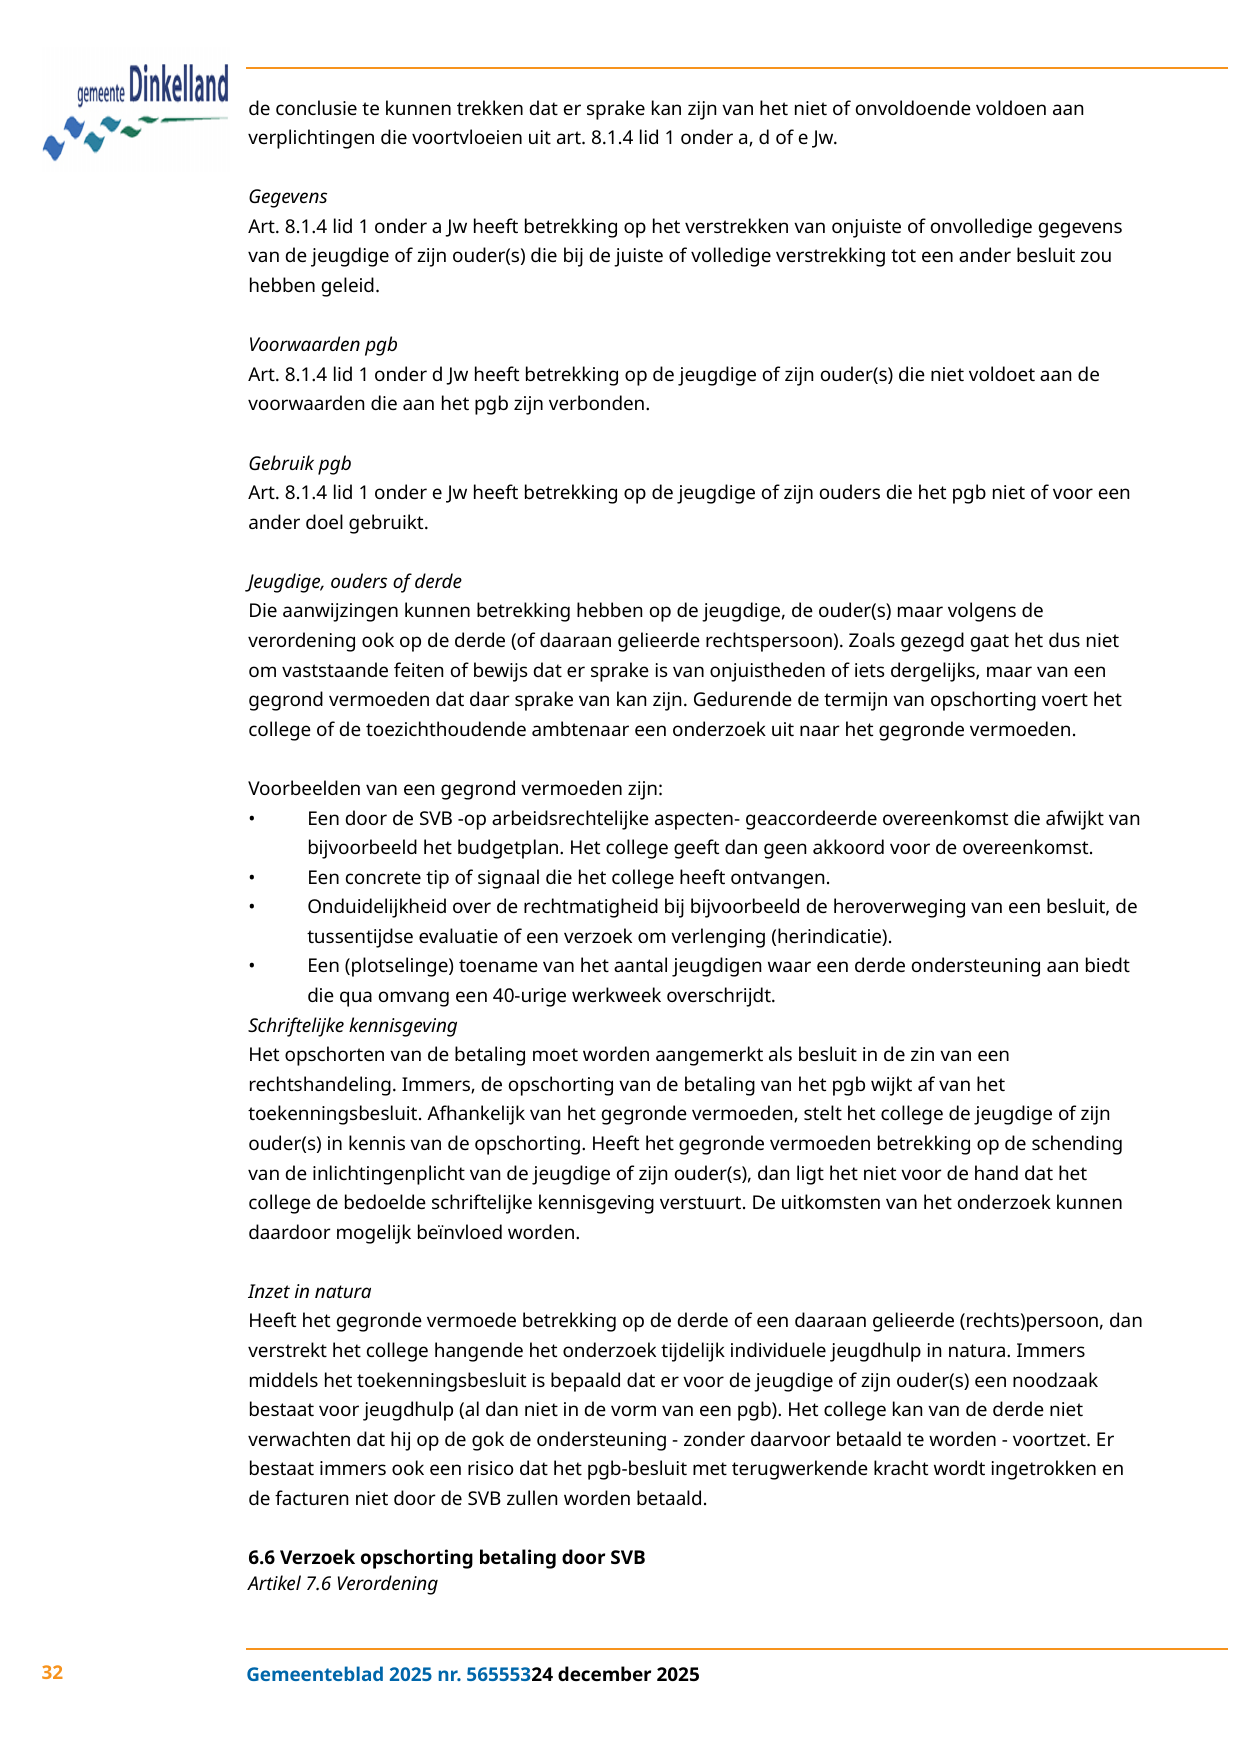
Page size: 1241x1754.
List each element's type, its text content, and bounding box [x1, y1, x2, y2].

list Een concrete tip of signaal die het college heeft ontvangen. [248, 864, 1152, 890]
text Die aanwijzingen kunnen betrekking hebben op de jeugdige, de ouder(s) maar volgens de verordening ook op de derde (of daaraan gelieerde rechtspersoon). Zoals gezegd gaat het dus niet om vaststaande feiten of bewijs dat er sprake is van onjuistheden of iets dergelijks, maar van een gegrond vermoeden dat daar sprake van kan zijn. Gedurende de termijn van opschorting voert het college of de toezichthoudende ambtenaar een onderzoek uit naar het gegronde vermoeden. [248, 598, 1152, 742]
text Heeft het gegronde vermoede betrekking op de derde of een daaraan gelieerde (rechts)persoon, dan verstrekt het college hangende het onderzoek tijdelijk individuele jeugdhulp in natura. Immers middels het toekenningsbesluit is bepaald dat er voor de jeugdige of zijn ouder(s) een noodzaak bestaat voor jeugdhulp (al dan niet in de vorm van een pgb). Het college kan van de derde niet verwachten dat hij op de gok de ondersteuning - zonder daarvoor betaald te worden - voortzet. Er bestaat immers ook een risico dat het pgb-besluit met terugwerkende kracht wordt ingetrokken en de facturen niet door de SVB zullen worden betaald. [248, 1308, 1152, 1511]
text Het opschorten van de betaling moet worden aangemerkt als besluit in de zin van een rechtshandeling. Immers, de opschorting van de betaling van het pgb wijkt af van het toekenningsbesluit. Afhankelijk van het gegronde vermoeden, stelt het college de jeugdige of zijn ouder(s) in kennis van de opschorting. Heeft het gegronde vermoeden betrekking op de schending van de inlichtingenplicht van de jeugdige of zijn ouder(s), dan ligt het niet voor de hand dat het college de bedoelde schriftelijke kennisgeving verstuurt. De uitkomsten van het onderzoek kunnen daardoor mogelijk beïnvloed worden. [248, 1041, 1152, 1245]
list Een (plotselinge) toename van het aantal jeugdigen waar een derde ondersteuning aan biedt die qua omvang een 40-urige werkweek overschrijdt. [248, 953, 1152, 1008]
picture [41, 47, 231, 172]
text Artikel 7.6 Verordening [248, 1570, 1152, 1596]
text Inzet in natura [248, 1278, 1152, 1304]
text Art. 8.1.4 lid 1 onder d Jw heeft betrekking op de jeugdige of zijn ouder(s) die niet voldoet aan de voorwaarden die aan het pgb zijn verbonden. [248, 361, 1152, 416]
text Schriftelijke kennisgeving [248, 1012, 1152, 1038]
text Art. 8.1.4 lid 1 onder a Jw heeft betrekking op het verstrekken van onjuiste of onvolledige gegevens van de jeugdige of zijn ouder(s) die bij de juiste of volledige verstrekking tot een ander besluit zou hebben geleid. [248, 213, 1152, 298]
text 6.6 Verzoek opschorting betaling door SVB [248, 1544, 1152, 1570]
text Voorbeelden van een gegrond vermoeden zijn: [248, 775, 1152, 801]
text Gegevens [248, 183, 1152, 209]
text Jeugdige, ouders of derde [248, 568, 1152, 594]
text Voorwaarden pgb [248, 331, 1152, 357]
text Gebruik pgb [248, 450, 1152, 476]
text de conclusie te kunnen trekken dat er sprake kan zijn van het niet of onvoldoende voldoen aan verplichtingen die voortvloeien uit art. 8.1.4 lid 1 onder a, d of e Jw. [248, 95, 1152, 150]
list Onduidelijkheid over de rechtmatigheid bij bijvoorbeeld de heroverweging van een besluit, de tussentijdse evaluatie of een verzoek om verlenging (herindicatie). [248, 893, 1152, 949]
list Een door de SVB -op arbeidsrechtelijke aspecten- geaccordeerde overeenkomst die afwijkt van bijvoorbeeld het budgetplan. Het college geeft dan geen akkoord voor de overeenkomst. [248, 805, 1152, 860]
text Art. 8.1.4 lid 1 onder e Jw heeft betrekking op de jeugdige of zijn ouders die het pgb niet of voor een ander doel gebruikt. [248, 479, 1152, 535]
